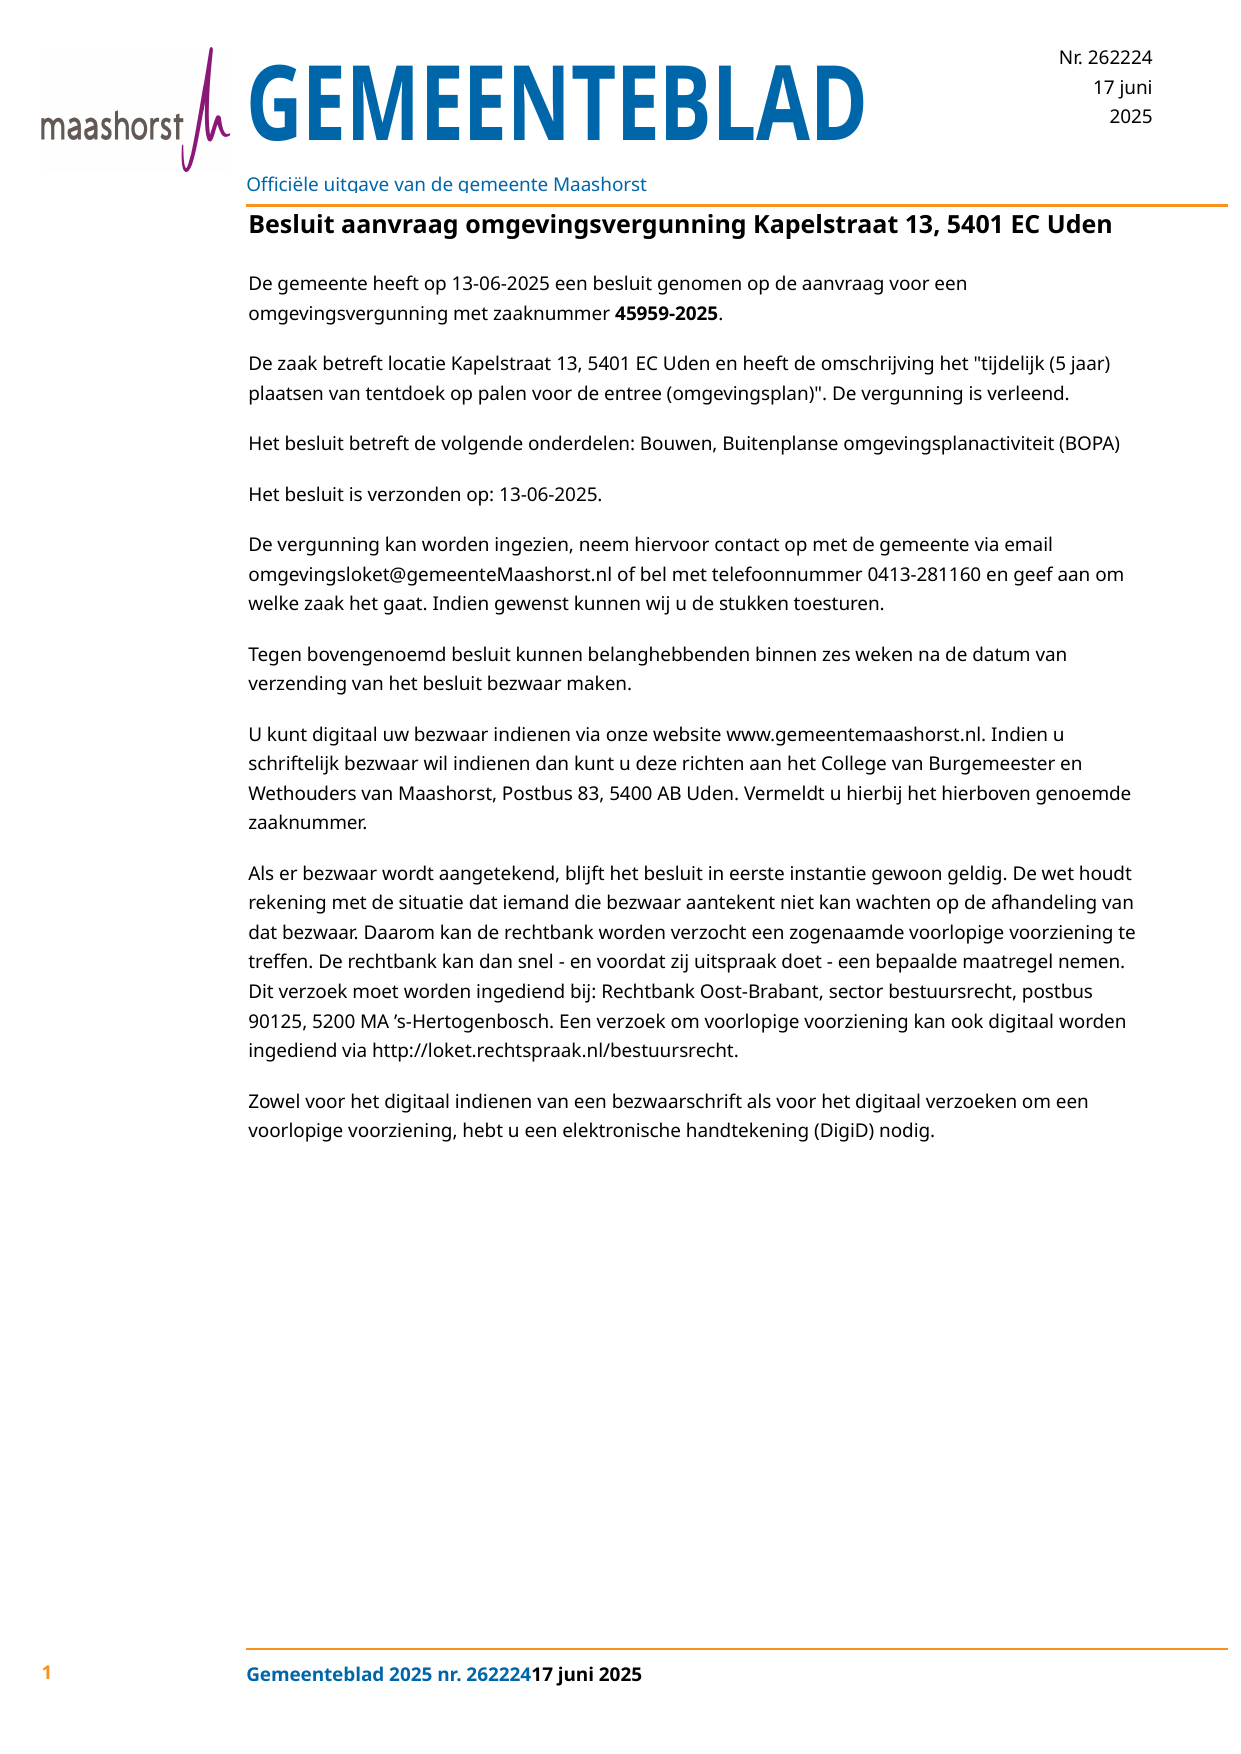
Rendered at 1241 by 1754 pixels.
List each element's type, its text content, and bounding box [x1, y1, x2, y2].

text Het besluit betreft de volgende onderdelen: Bouwen, Buitenplanse omgevingsplanactiviteit (BOPA) [248, 430, 1152, 456]
text Tegen bovengenoemd besluit kunnen belanghebbenden binnen zes weken na de datum van verzending van het besluit bezwaar maken. [248, 641, 1152, 696]
text De gemeente heeft op 13-06-2025 een besluit genomen op de aanvraag voor een omgevingsvergunning met zaaknummer 45959-2025. [248, 270, 1152, 326]
text Als er bezwaar wordt aangetekend, blijft het besluit in eerste instantie gewoon geldig. De wet houdt rekening met de situatie dat iemand die bezwaar aantekent niet kan wachten op de afhandeling van dat bezwaar. Daarom kan de rechtbank worden verzocht een zogenaamde voorlopige voorziening te treffen. De rechtbank kan dan snel - en voordat zij uitspraak doet - een bepaalde maatregel nemen. Dit verzoek moet worden ingediend bij: Rechtbank Oost-Brabant, sector bestuursrecht, postbus 90125, 5200 MA ’s-Hertogenbosch. Een verzoek om voorlopige voorziening kan ook digitaal worden ingediend via http://loket.rechtspraak.nl/bestuursrecht. [248, 860, 1152, 1063]
text De vergunning kan worden ingezien, neem hiervoor contact op met de gemeente via email omgevingsloket@gemeenteMaashorst.nl of bel met telefoonnummer 0413-281160 en geef aan om welke zaak het gaat. Indien gewenst kunnen wij u de stukken toesturen. [248, 531, 1152, 616]
text Het besluit is verzonden op: 13-06-2025. [248, 481, 1152, 506]
picture [41, 47, 231, 172]
text De zaak betreft locatie Kapelstraat 13, 5401 EC Uden en heeft de omschrijving het "tijdelijk (5 jaar) plaatsen van tentdoek op palen voor de entree (omgevingsplan)". De vergunning is verleend. [248, 350, 1152, 406]
text U kunt digitaal uw bezwaar indienen via onze website www.gemeentemaashorst.nl. Indien u schriftelijk bezwaar wil indienen dan kunt u deze richten aan het College van Burgemeester en Wethouders van Maashorst, Postbus 83, 5400 AB Uden. Vermeldt u hierbij het hierboven genoemde zaaknummer. [248, 721, 1152, 835]
text Besluit aanvraag omgevingsvergunning Kapelstraat 13, 5401 EC Uden [248, 207, 1152, 241]
text Zowel voor het digitaal indienen van een bezwaarschrift als voor het digitaal verzoeken om een voorlopige voorziening, hebt u een elektronische handtekening (DigiD) nodig. [248, 1088, 1152, 1143]
